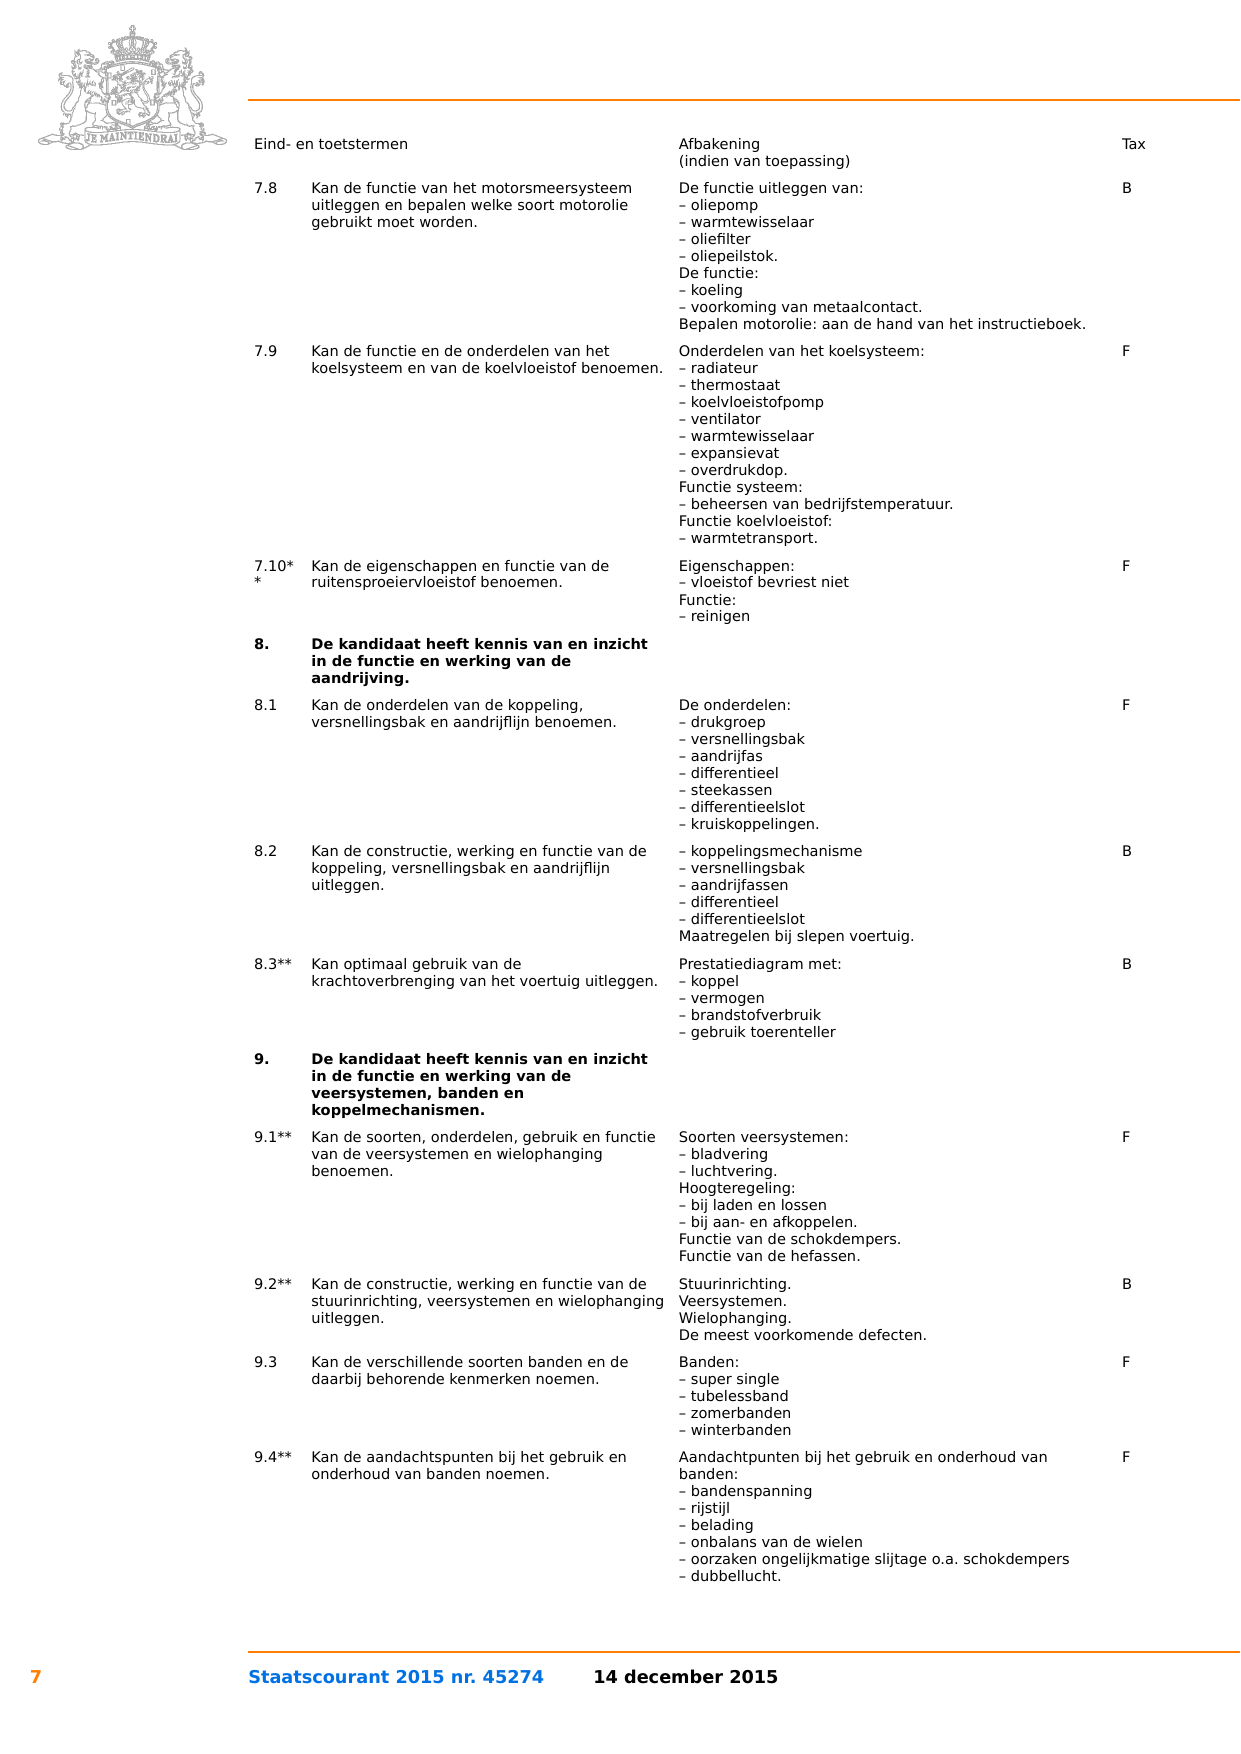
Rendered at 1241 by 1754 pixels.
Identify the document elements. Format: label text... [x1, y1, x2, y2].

table_cell F [1117, 1125, 1163, 1270]
table_header Eind- en toetstermen [249, 131, 672, 174]
table_cell Kan de verschillende soorten banden en de daarbij behorende kenmerken noemen. [306, 1349, 672, 1443]
table_cell Prestatiediagram met: – koppel – vermogen – brandstofverbruik – gebruik toerenteller [673, 951, 1116, 1045]
table_cell 9. [249, 1046, 305, 1123]
table_header Afbakening (indien van toepassing) [673, 131, 1116, 174]
table_cell De kandidaat heeft kennis van en inzicht in de functie en werking van de aandrijving. [306, 631, 672, 691]
picture [38, 25, 227, 150]
table_cell Kan de functie van het motorsmeersysteem uitleggen en bepalen welke soort motorolie gebruikt moet worden. [306, 175, 672, 337]
table_cell Kan optimaal gebruik van de krachtoverbrenging van het voertuig uitleggen. [306, 951, 672, 1045]
table_cell 9.3 [249, 1349, 305, 1443]
table_cell F [1117, 1349, 1163, 1443]
table_cell F [1117, 339, 1163, 552]
table_cell 8.3** [249, 951, 305, 1045]
table_cell [673, 631, 1116, 691]
table_cell Kan de eigenschappen en functie van de ruitensproeiervloeistof benoemen. [306, 553, 672, 630]
table_cell Kan de soorten, onderdelen, gebruik en functie van de veersystemen en wielophanging benoemen. [306, 1125, 672, 1270]
table_cell De functie uitleggen van: – oliepomp – warmtewisselaar – oliefilter – oliepeilstok. De functie: – koeling – voorkoming van metaalcontact. Bepalen motorolie: aan de hand van het instructieboek. [673, 175, 1116, 337]
table_header Tax [1117, 131, 1163, 174]
table_cell B [1117, 1271, 1163, 1348]
table_cell Kan de onderdelen van de koppeling, versnellingsbak en aandrijflijn benoemen. [306, 693, 672, 838]
table_cell Kan de constructie, werking en functie van de koppeling, versnellingsbak en aandrijflijn uitleggen. [306, 839, 672, 950]
table_cell 7.10** [249, 553, 305, 630]
table_cell Aandachtpunten bij het gebruik en onderhoud van banden: – bandenspanning – rijstijl – belading – onbalans van de wielen – oorzaken ongelijkmatige slijtage o.a. schokdempers – dubbellucht. [673, 1445, 1116, 1590]
table_cell Kan de aandachtspunten bij het gebruik en onderhoud van banden noemen. [306, 1445, 672, 1590]
table_cell [1117, 631, 1163, 691]
table_cell De kandidaat heeft kennis van en inzicht in de functie en werking van de veersystemen, banden en koppelmechanismen. [306, 1046, 672, 1123]
table_cell 7.9 [249, 339, 305, 552]
table_cell Banden: – super single – tubelessband – zomerbanden – winterbanden [673, 1349, 1116, 1443]
table_cell 9.4** [249, 1445, 305, 1590]
table_cell 8.1 [249, 693, 305, 838]
table_cell 9.1** [249, 1125, 305, 1270]
table_cell [1117, 1046, 1163, 1123]
table_cell B [1117, 839, 1163, 950]
table_cell Kan de constructie, werking en functie van de stuurinrichting, veersystemen en wielophanging uitleggen. [306, 1271, 672, 1348]
table_cell 7.8 [249, 175, 305, 337]
table_cell F [1117, 553, 1163, 630]
table_cell Kan de functie en de onderdelen van het koelsysteem en van de koelvloeistof benoemen. [306, 339, 672, 552]
table_cell Stuurinrichting. Veersystemen. Wielophanging. De meest voorkomende defecten. [673, 1271, 1116, 1348]
table_cell Onderdelen van het koelsysteem: – radiateur – thermostaat – koelvloeistofpomp – ventilator – warmtewisselaar – expansievat – overdrukdop. Functie systeem: – beheersen van bedrijfstemperatuur. Functie koelvloeistof: – warmtetransport. [673, 339, 1116, 552]
table_cell F [1117, 693, 1163, 838]
table_cell – koppelingsmechanisme – versnellingsbak – aandrijfassen – differentieel – differentieelslot Maatregelen bij slepen voertuig. [673, 839, 1116, 950]
table_cell 8. [249, 631, 305, 691]
table_cell 9.2** [249, 1271, 305, 1348]
table_cell [673, 1046, 1116, 1123]
table_cell F [1117, 1445, 1163, 1590]
table_cell B [1117, 175, 1163, 337]
table_cell Eigenschappen: – vloeistof bevriest niet Functie: – reinigen [673, 553, 1116, 630]
table_cell 8.2 [249, 839, 305, 950]
table_cell B [1117, 951, 1163, 1045]
table_cell Soorten veersystemen: – bladvering – luchtvering. Hoogteregeling: – bij laden en lossen – bij aan- en afkoppelen. Functie van de schokdempers. Functie van de hefassen. [673, 1125, 1116, 1270]
table_cell De onderdelen: – drukgroep – versnellingsbak – aandrijfas – differentieel – steekassen – differentieelslot – kruiskoppelingen. [673, 693, 1116, 838]
